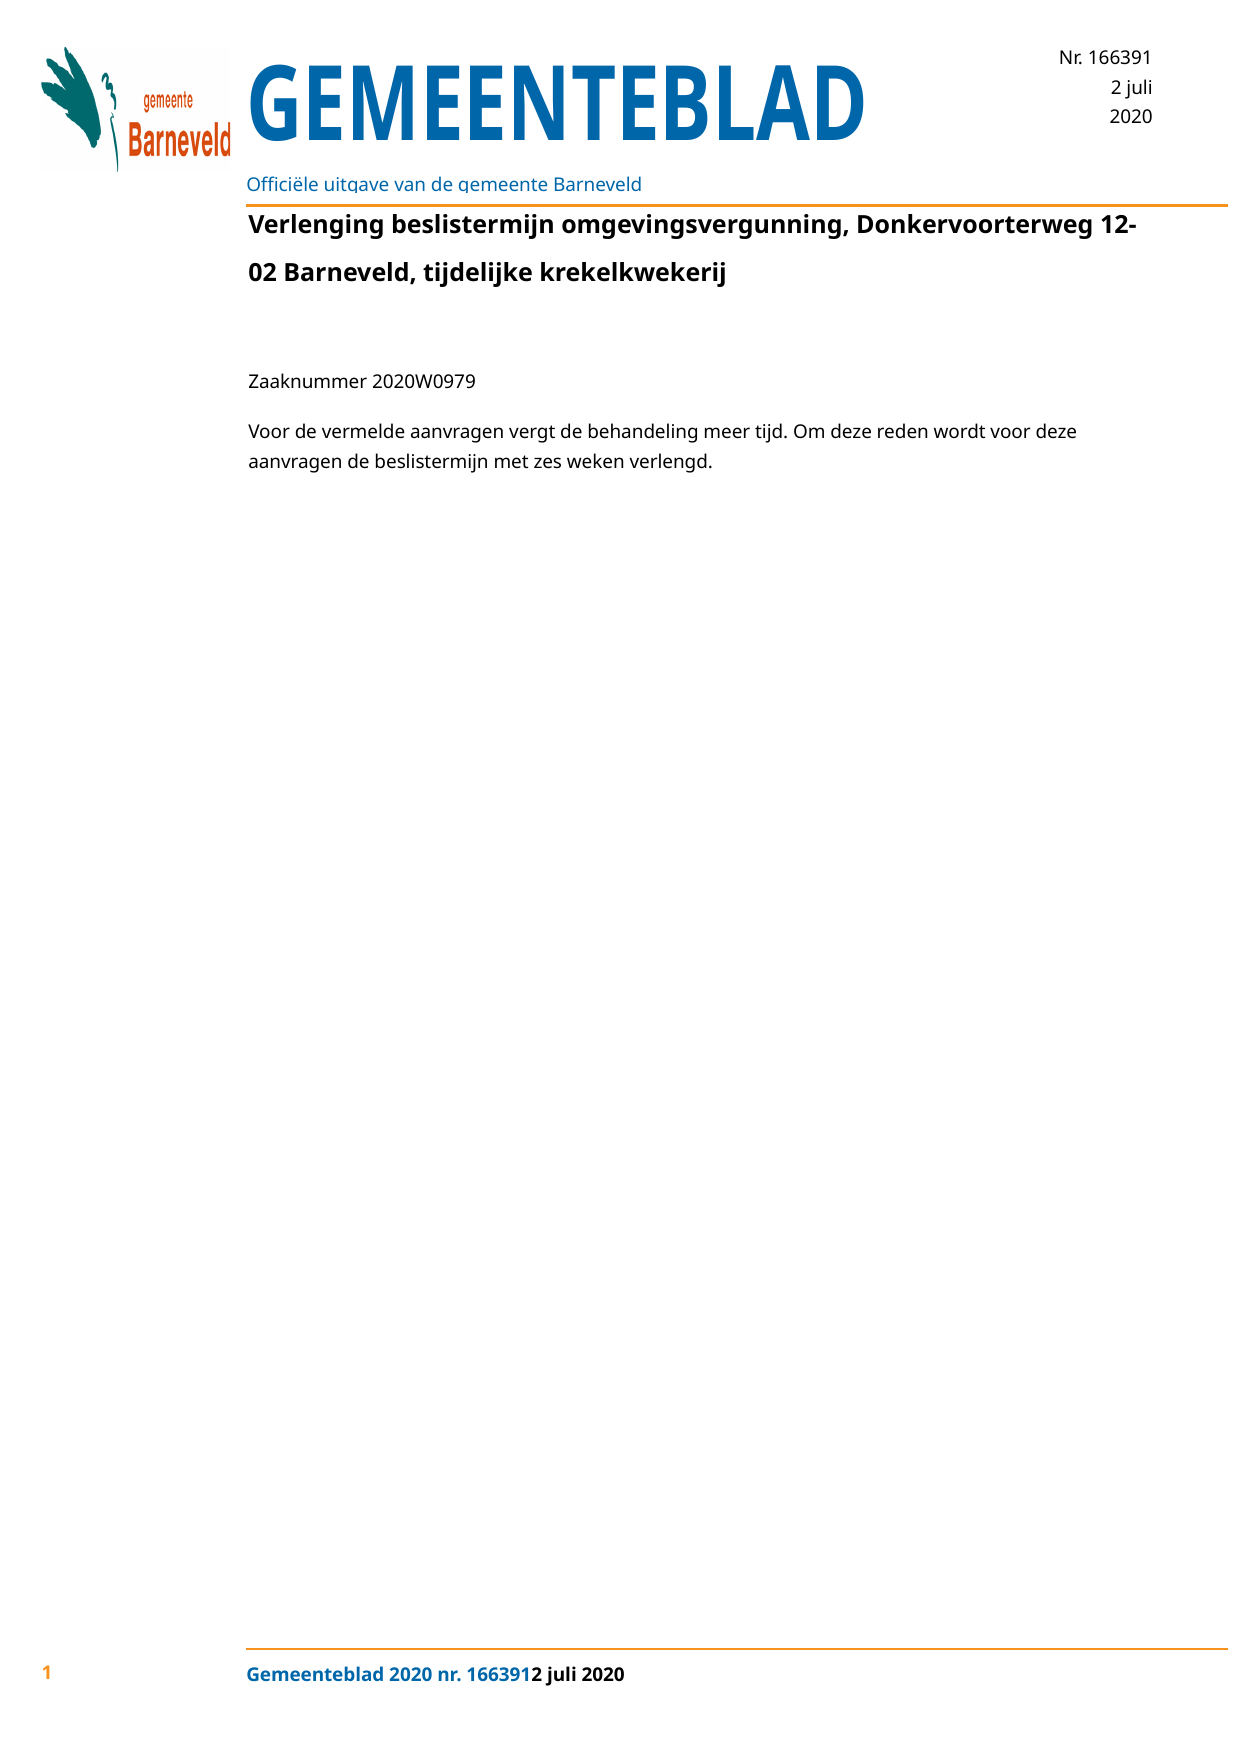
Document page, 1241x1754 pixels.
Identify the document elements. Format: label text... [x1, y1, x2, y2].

text Zaaknummer 2020W0979 [248, 368, 1152, 394]
text Voor de vermelde aanvragen vergt de behandeling meer tijd. Om deze reden wordt voor deze aanvragen de beslistermijn met zes weken verlengd. [248, 419, 1152, 474]
text Verlenging beslistermijn omgevingsvergunning, Donkervoorterweg 12-02 Barneveld, tijdelijke krekelkwekerij [248, 207, 1152, 288]
picture [41, 47, 231, 172]
